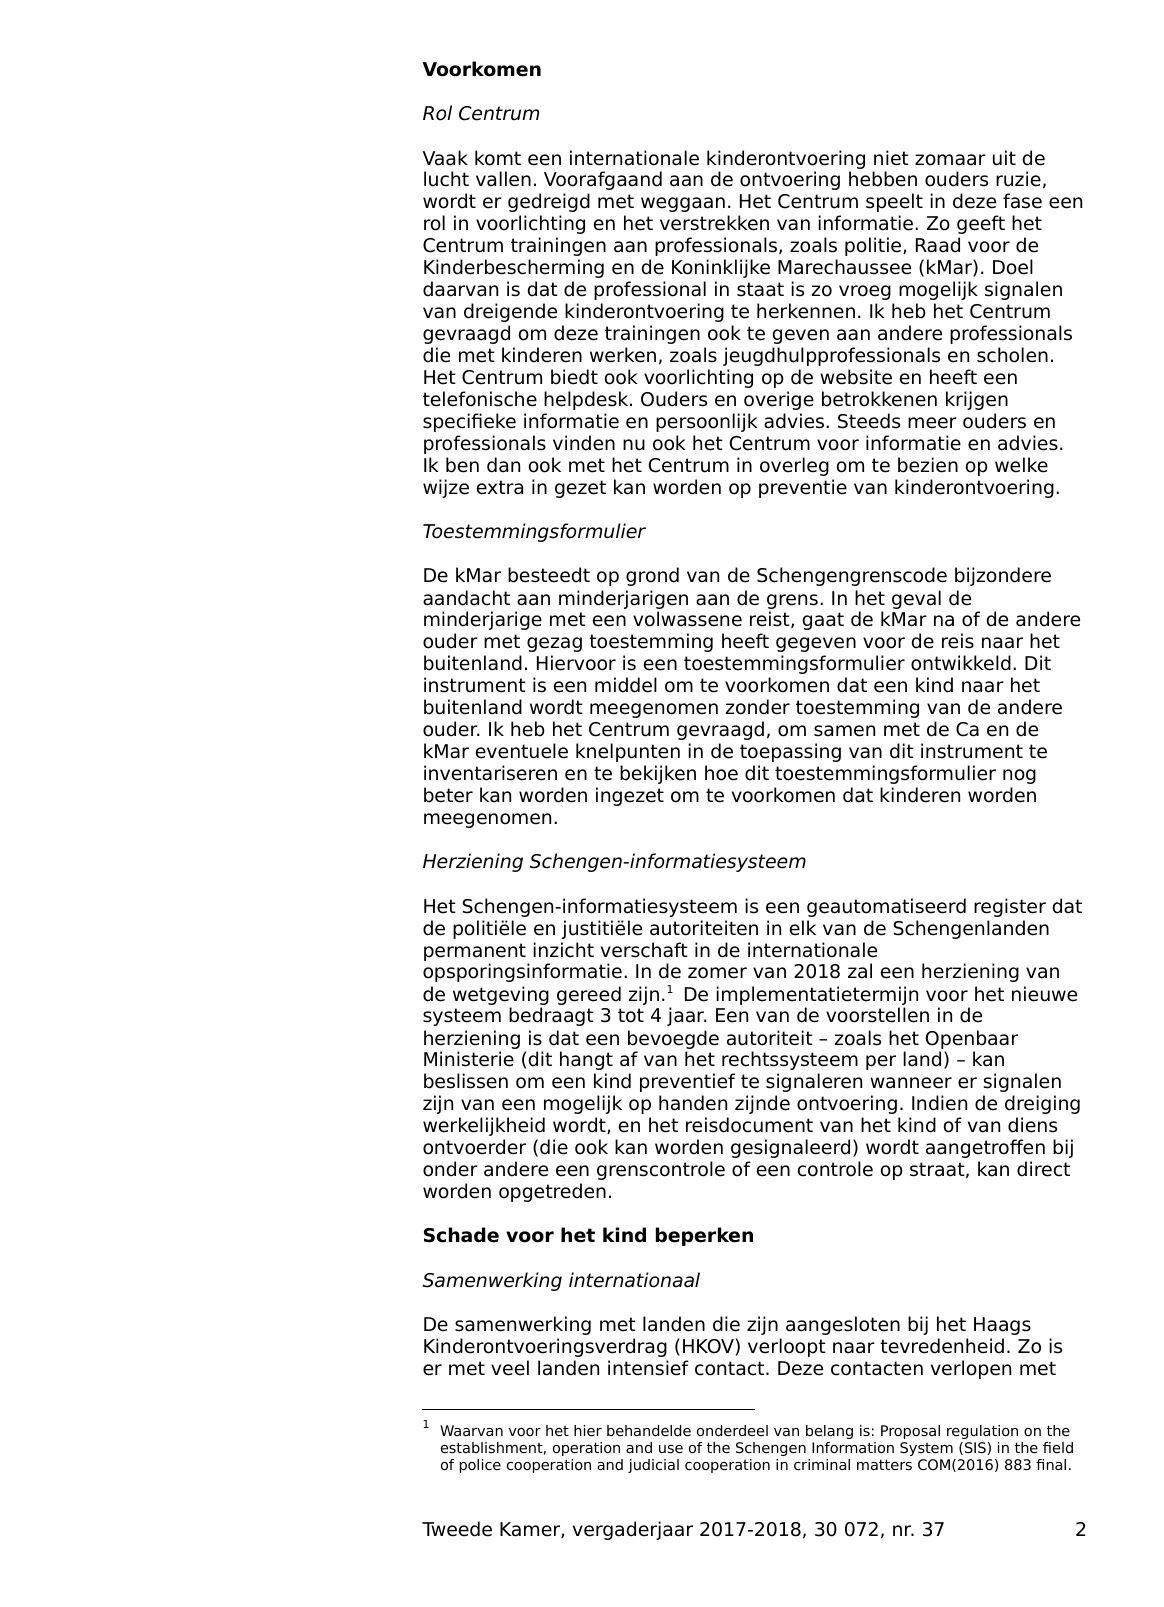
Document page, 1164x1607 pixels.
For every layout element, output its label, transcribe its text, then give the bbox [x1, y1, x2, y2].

subtitle Voorkomen [422, 59, 1087, 81]
text Vaak komt een internationale kinderontvoering niet zomaar uit de lucht vallen. Voorafgaand aan de ontvoering hebben ouders ruzie, wordt er gedreigd met weggaan. Het Centrum speelt in deze fase een rol in voorlichting en het verstrekken van informatie. Zo geeft het Centrum trainingen aan professionals, zoals politie, Raad voor de Kinderbescherming en de Koninklijke Marechaussee (kMar). Doel daarvan is dat de professional in staat is zo vroeg mogelijk signalen van dreigende kinderontvoering te herkennen. Ik heb het Centrum gevraagd om deze trainingen ook te geven aan andere professionals die met kinderen werken, zoals jeugdhulpprofessionals en scholen. [422, 147, 1087, 367]
text Waarvan voor het hier behandelde onderdeel van belang is: Proposal regulation on the establishment, operation and use of the Schengen Information System (SIS) in the field of police cooperation and judicial cooperation in criminal matters COM(2016) 883 final. [422, 1418, 1087, 1474]
subtitle Schade voor het kind beperken [422, 1225, 1087, 1247]
subtitle Samenwerking internationaal [422, 1269, 1087, 1292]
subtitle Herziening Schengen-informatiesysteem [422, 851, 1087, 873]
subtitle Rol Centrum [422, 103, 1087, 125]
text Het Centrum biedt ook voorlichting op de website en heeft een telefonische helpdesk. Ouders en overige betrokkenen krijgen specifieke informatie en persoonlijk advies. Steeds meer ouders en professionals vinden nu ook het Centrum voor informatie en advies. Ik ben dan ook met het Centrum in overleg om te bezien op welke wijze extra in gezet kan worden op preventie van kinderontvoering. [422, 367, 1087, 499]
text De kMar besteedt op grond van de Schengengrenscode bijzondere aandacht aan minderjarigen aan de grens. In het geval de minderjarige met een volwassene reist, gaat de kMar na of de andere ouder met gezag toestemming heeft gegeven voor de reis naar het buitenland. Hiervoor is een toestemmingsformulier ontwikkeld. Dit instrument is een middel om te voorkomen dat een kind naar het buitenland wordt meegenomen zonder toestemming van de andere ouder. Ik heb het Centrum gevraagd, om samen met de Ca en de kMar eventuele knelpunten in de toepassing van dit instrument te inventariseren en te bekijken hoe dit toestemmingsformulier nog beter kan worden ingezet om te voorkomen dat kinderen worden meegenomen. [422, 565, 1087, 829]
subtitle Toestemmingsformulier [422, 521, 1087, 543]
text De samenwerking met landen die zijn aangesloten bij het Haags Kinderontvoeringsverdrag (HKOV) verloopt naar tevredenheid. Zo is er met veel landen intensief contact. Deze contacten verlopen met [422, 1314, 1087, 1380]
text Het Schengen-informatiesysteem is een geautomatiseerd register dat de politiële en justitiële autoriteiten in elk van de Schengenlanden permanent inzicht verschaft in de internationale opsporingsinformatie. In de zomer van 2018 zal een herziening van de wetgeving gereed zijn. De implementatietermijn voor het nieuwe systeem bedraagt 3 tot 4 jaar. Een van de voorstellen in de herziening is dat een bevoegde autoriteit – zoals het Openbaar Ministerie (dit hangt af van het rechtssysteem per land) – kan beslissen om een kind preventief te signaleren wanneer er signalen zijn van een mogelijk op handen zijnde ontvoering. Indien de dreiging werkelijkheid wordt, en het reisdocument van het kind of van diens ontvoerder (die ook kan worden gesignaleerd) wordt aangetroffen bij onder andere een grenscontrole of een controle op straat, kan direct worden opgetreden. [422, 896, 1087, 1203]
